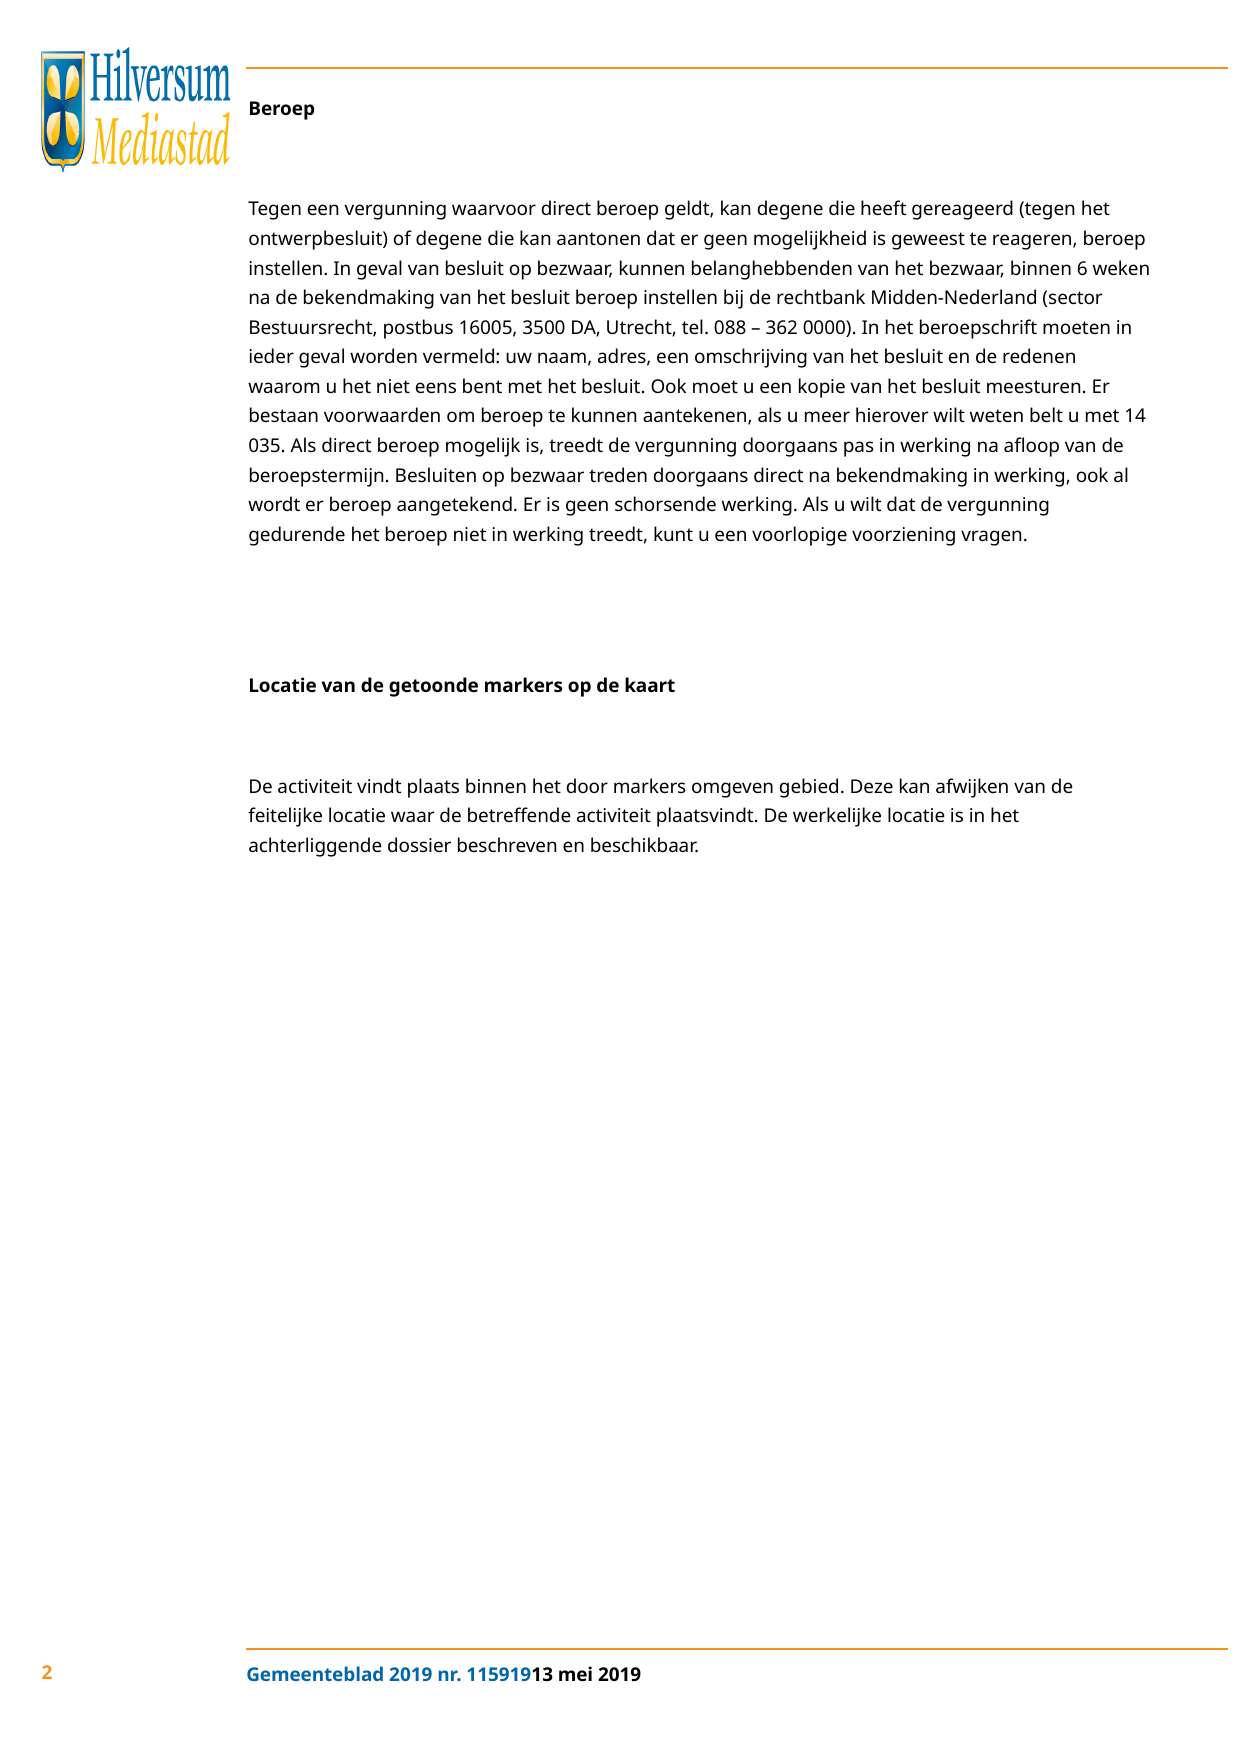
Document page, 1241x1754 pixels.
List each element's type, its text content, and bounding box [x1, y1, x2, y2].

picture [41, 47, 231, 172]
text De activiteit vindt plaats binnen het door markers omgeven gebied. Deze kan afwijken van de feitelijke locatie waar de betreffende activiteit plaatsvindt. De werkelijke locatie is in het achterliggende dossier beschreven en beschikbaar. [248, 773, 1152, 858]
text Tegen een vergunning waarvoor direct beroep geldt, kan degene die heeft gereageerd (tegen het ontwerpbesluit) of degene die kan aantonen dat er geen mogelijkheid is geweest te reageren, beroep instellen. In geval van besluit op bezwaar, kunnen belanghebbenden van het bezwaar, binnen 6 weken na de bekendmaking van het besluit beroep instellen bij de rechtbank Midden-Nederland (sector Bestuursrecht, postbus 16005, 3500 DA, Utrecht, tel. 088 – 362 0000). In het beroepschrift moeten in ieder geval worden vermeld: uw naam, adres, een omschrijving van het besluit en de redenen waarom u het niet eens bent met het besluit. Ook moet u een kopie van het besluit meesturen. Er bestaan voorwaarden om beroep te kunnen aantekenen, als u meer hierover wilt weten belt u met 14 035. Als direct beroep mogelijk is, treedt de vergunning doorgaans pas in werking na afloop van de beroepstermijn. Besluiten op bezwaar treden doorgaans direct na bekendmaking in werking, ook al wordt er beroep aangetekend. Er is geen schorsende werking. Als u wilt dat de vergunning gedurende het beroep niet in werking treedt, kunt u een voorlopige voorziening vragen. [248, 196, 1152, 547]
text Locatie van de getoonde markers op de kaart [248, 672, 1152, 698]
text Beroep [248, 95, 1152, 121]
